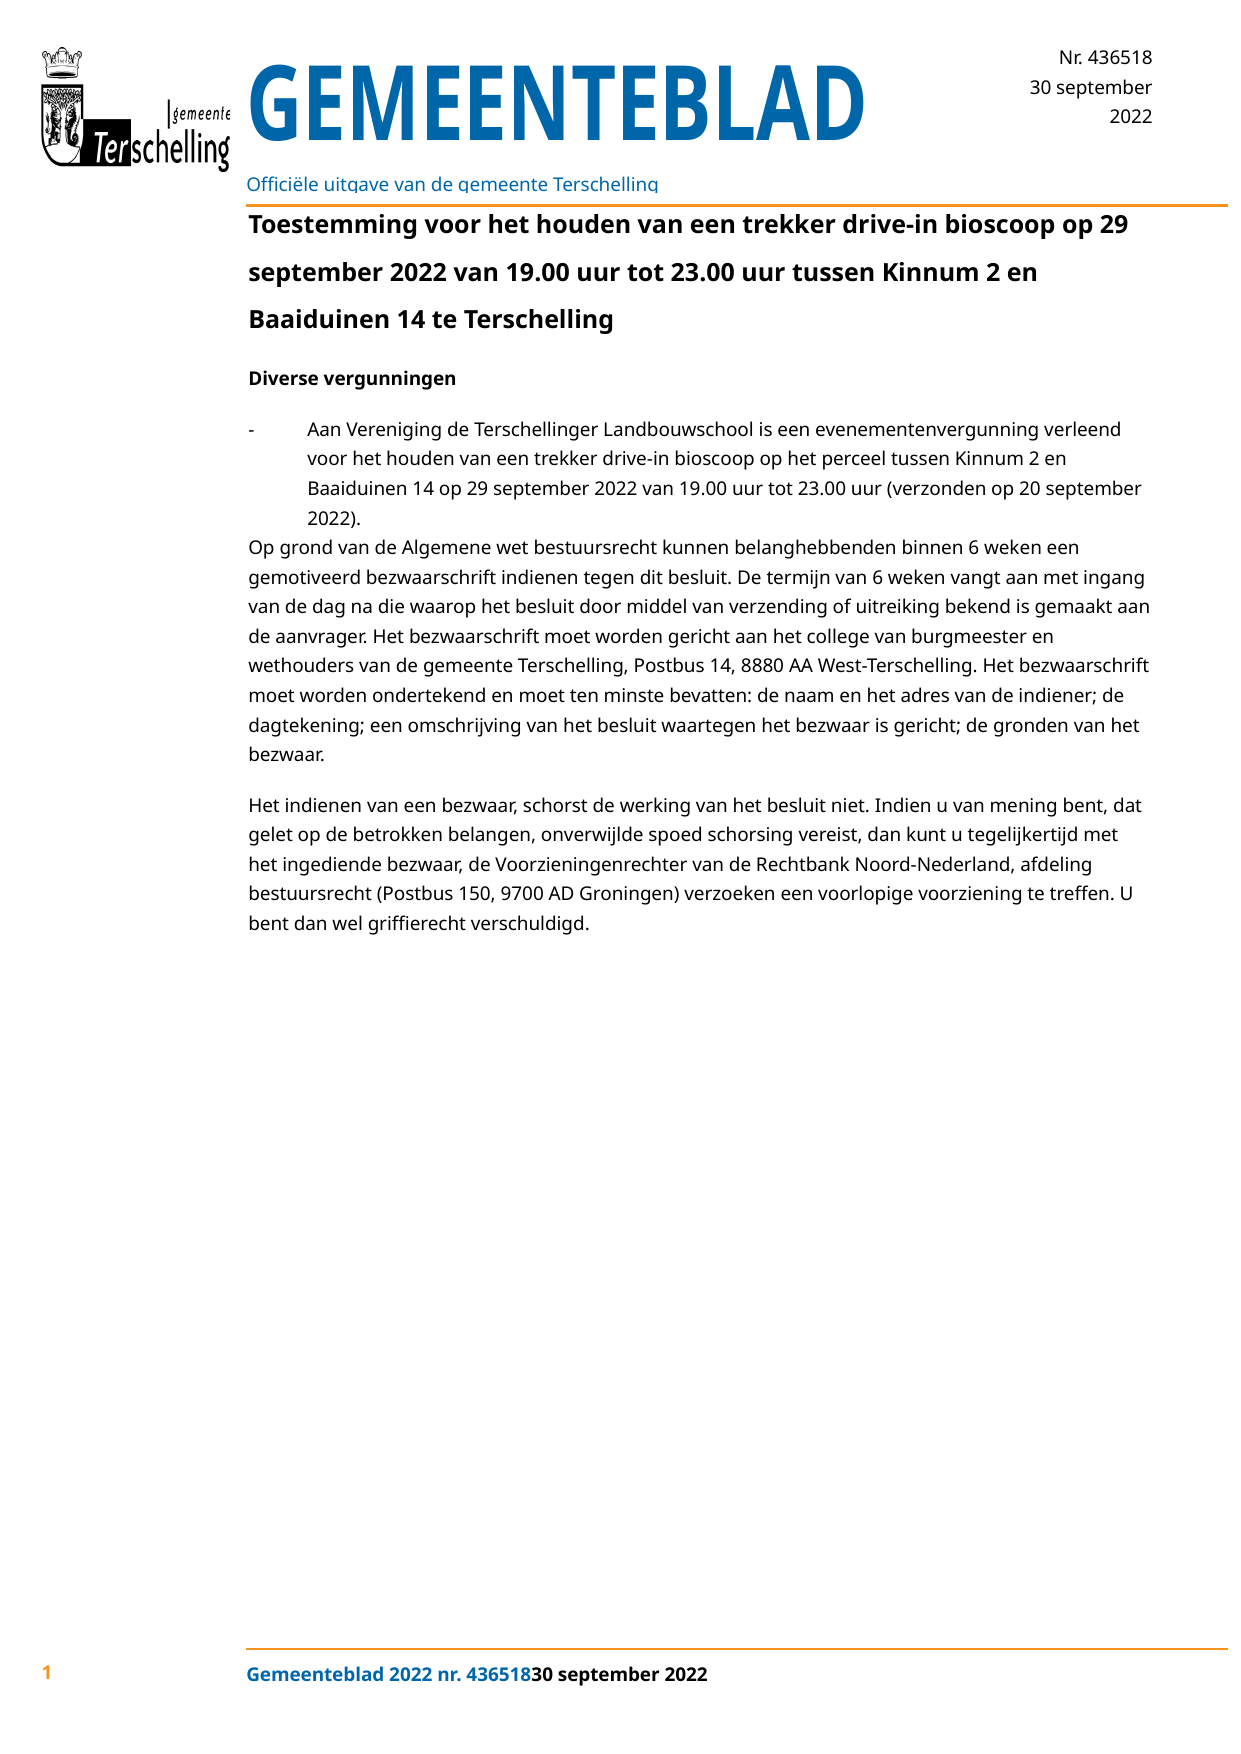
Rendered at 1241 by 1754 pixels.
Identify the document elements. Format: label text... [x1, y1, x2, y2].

text Het indienen van een bezwaar, schorst de werking van het besluit niet. Indien u van mening bent, dat gelet op de betrokken belangen, onverwijlde spoed schorsing vereist, dan kunt u tegelijkertijd met het ingediende bezwaar, de Voorzieningenrechter van de Rechtbank Noord-Nederland, afdeling bestuursrecht (Postbus 150, 9700 AD Groningen) verzoeken een voorlopige voorziening te treffen. U bent dan wel griffierecht verschuldigd. [248, 792, 1152, 936]
text Op grond van de Algemene wet bestuursrecht kunnen belanghebbenden binnen 6 weken een gemotiveerd bezwaarschrift indienen tegen dit besluit. De termijn van 6 weken vangt aan met ingang van de dag na die waarop het besluit door middel van verzending of uitreiking bekend is gemaakt aan de aanvrager. Het bezwaarschrift moet worden gericht aan het college van burgmeester en wethouders van de gemeente Terschelling, Postbus 14, 8880 AA West-Terschelling. Het bezwaarschrift moet worden ondertekend en moet ten minste bevatten: de naam en het adres van de indiener; de dagtekening; een omschrijving van het besluit waartegen het bezwaar is gericht; de gronden van het bezwaar. [248, 534, 1152, 767]
text Toestemming voor het houden van een trekker drive-in bioscoop op 29 september 2022 van 19.00 uur tot 23.00 uur tussen Kinnum 2 en Baaiduinen 14 te Terschelling [248, 207, 1152, 336]
picture [41, 47, 231, 172]
list Aan Vereniging de Terschellinger Landbouwschool is een evenementenvergunning verleend voor het houden van een trekker drive-in bioscoop op het perceel tussen Kinnum 2 en Baaiduinen 14 op 29 september 2022 van 19.00 uur tot 23.00 uur (verzonden op 20 september 2022). [248, 416, 1152, 530]
text Diverse vergunningen [248, 366, 1152, 391]
